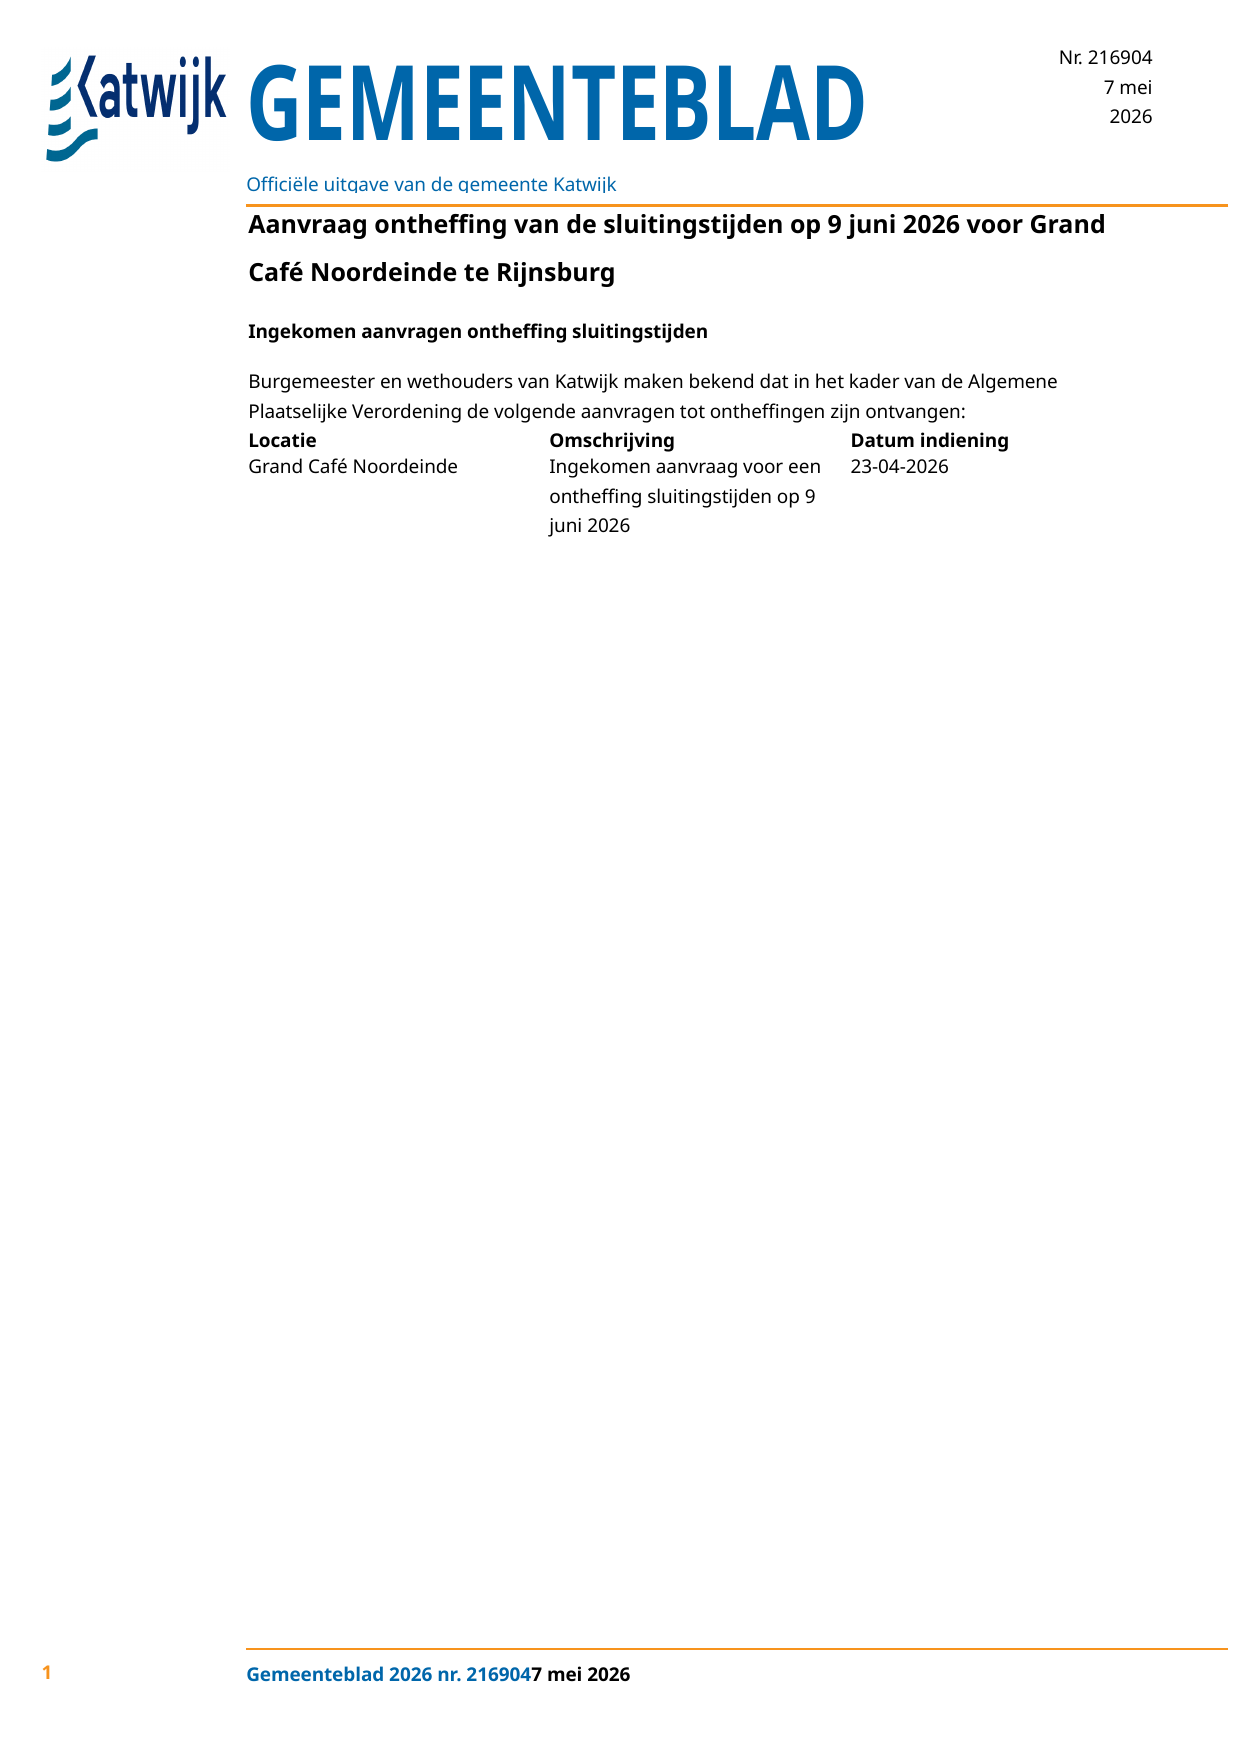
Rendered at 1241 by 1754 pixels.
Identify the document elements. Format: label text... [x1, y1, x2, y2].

table_cell Grand Café Noordeinde [248, 453, 549, 538]
table_header Locatie [248, 428, 549, 453]
text Burgemeester en wethouders van Katwijk maken bekend dat in het kader van de Algemene Plaatselijke Verordening de volgende aanvragen tot ontheffingen zijn ontvangen: [248, 368, 1152, 424]
text Aanvraag ontheffing van de sluitingstijden op 9 juni 2026 voor Grand Café Noordeinde te Rijnsburg [248, 207, 1152, 288]
picture [41, 47, 231, 172]
table_header Omschrijving [549, 428, 850, 453]
table_cell Ingekomen aanvraag voor een ontheffing sluitingstijden op 9 juni 2026 [549, 453, 850, 538]
text Ingekomen aanvragen ontheffing sluitingstijden [248, 318, 1152, 344]
table_cell 23-04-2026 [850, 453, 1152, 538]
table_header Datum indiening [850, 428, 1152, 453]
